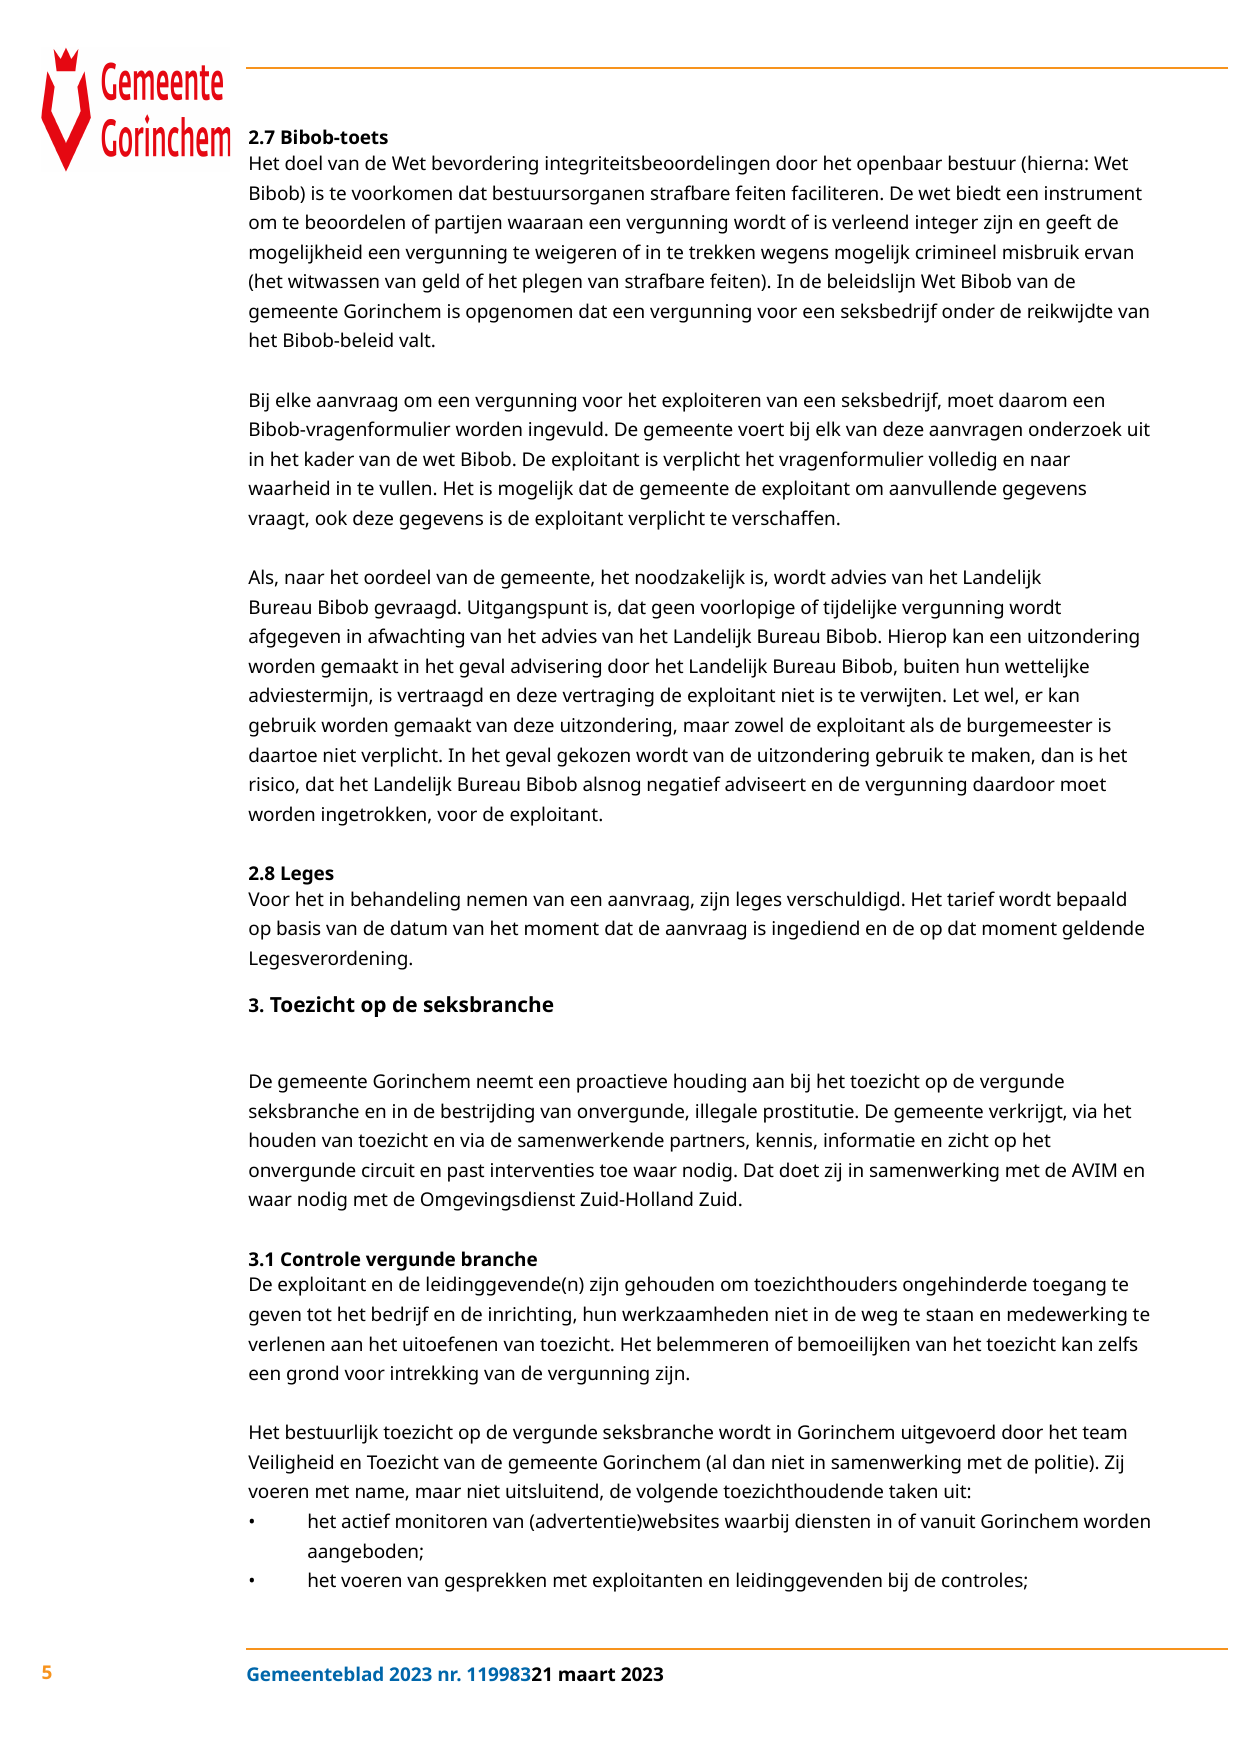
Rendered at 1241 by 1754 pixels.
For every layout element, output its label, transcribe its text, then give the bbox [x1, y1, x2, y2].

text Bij elke aanvraag om een vergunning voor het exploiteren van een seksbedrijf, moet daarom een Bibob-vragenformulier worden ingevuld. De gemeente voert bij elk van deze aanvragen onderzoek uit in het kader van de wet Bibob. De exploitant is verplicht het vragenformulier volledig en naar waarheid in te vullen. Het is mogelijk dat de gemeente de exploitant om aanvullende gegevens vraagt, ook deze gegevens is de exploitant verplicht te verschaffen. [248, 387, 1152, 531]
text Het doel van de Wet bevordering integriteitsbeoordelingen door het openbaar bestuur (hierna: Wet Bibob) is te voorkomen dat bestuursorganen strafbare feiten faciliteren. De wet biedt een instrument om te beoordelen of partijen waaraan een vergunning wordt of is verleend integer zijn en geeft de mogelijkheid een vergunning te weigeren of in te trekken wegens mogelijk crimineel misbruik ervan (het witwassen van geld of het plegen van strafbare feiten). In de beleidslijn Wet Bibob van de gemeente Gorinchem is opgenomen dat een vergunning voor een seksbedrijf onder de reikwijdte van het Bibob-beleid valt. [248, 150, 1152, 353]
text Als, naar het oordeel van de gemeente, het noodzakelijk is, wordt advies van het Landelijk [248, 564, 1152, 590]
picture [41, 47, 231, 172]
text Het bestuurlijk toezicht op de vergunde seksbranche wordt in Gorinchem uitgevoerd door het team Veiligheid en Toezicht van de gemeente Gorinchem (al dan niet in samenwerking met de politie). Zij voeren met name, maar niet uitsluitend, de volgende toezichthoudende taken uit: [248, 1419, 1152, 1504]
text 2.7 Bibob-toets [248, 124, 1152, 150]
list het voeren van gesprekken met exploitanten en leidinggevenden bij de controles; [248, 1567, 1152, 1593]
text 3. Toezicht op de seksbranche [248, 991, 1152, 1019]
text 2.8 Leges [248, 860, 1152, 886]
list het actief monitoren van (advertentie)websites waarbij diensten in of vanuit Gorinchem worden aangeboden; [248, 1508, 1152, 1563]
text Bureau Bibob gevraagd. Uitgangspunt is, dat geen voorlopige of tijdelijke vergunning wordt afgegeven in afwachting van het advies van het Landelijk Bureau Bibob. Hierop kan een uitzondering worden gemaakt in het geval advisering door het Landelijk Bureau Bibob, buiten hun wettelijke adviestermijn, is vertraagd en deze vertraging de exploitant niet is te verwijten. Let wel, er kan gebruik worden gemaakt van deze uitzondering, maar zowel de exploitant als de burgemeester is daartoe niet verplicht. In het geval gekozen wordt van de uitzondering gebruik te maken, dan is het risico, dat het Landelijk Bureau Bibob alsnog negatief adviseert en de vergunning daardoor moet worden ingetrokken, voor de exploitant. [248, 594, 1152, 827]
text Voor het in behandeling nemen van een aanvraag, zijn leges verschuldigd. Het tarief wordt bepaald op basis van de datum van het moment dat de aanvraag is ingediend en de op dat moment geldende Legesverordening. [248, 886, 1152, 971]
text 3.1 Controle vergunde branche [248, 1246, 1152, 1272]
text De gemeente Gorinchem neemt een proactieve houding aan bij het toezicht op de vergunde seksbranche en in de bestrijding van onvergunde, illegale prostitutie. De gemeente verkrijgt, via het houden van toezicht en via de samenwerkende partners, kennis, informatie en zicht op het onvergunde circuit en past interventies toe waar nodig. Dat doet zij in samenwerking met de AVIM en waar nodig met de Omgevingsdienst Zuid-Holland Zuid. [248, 1068, 1152, 1212]
text De exploitant en de leidinggevende(n) zijn gehouden om toezichthouders ongehinderde toegang te geven tot het bedrijf en de inrichting, hun werkzaamheden niet in de weg te staan en medewerking te verlenen aan het uitoefenen van toezicht. Het belemmeren of bemoeilijken van het toezicht kan zelfs een grond voor intrekking van de vergunning zijn. [248, 1272, 1152, 1386]
